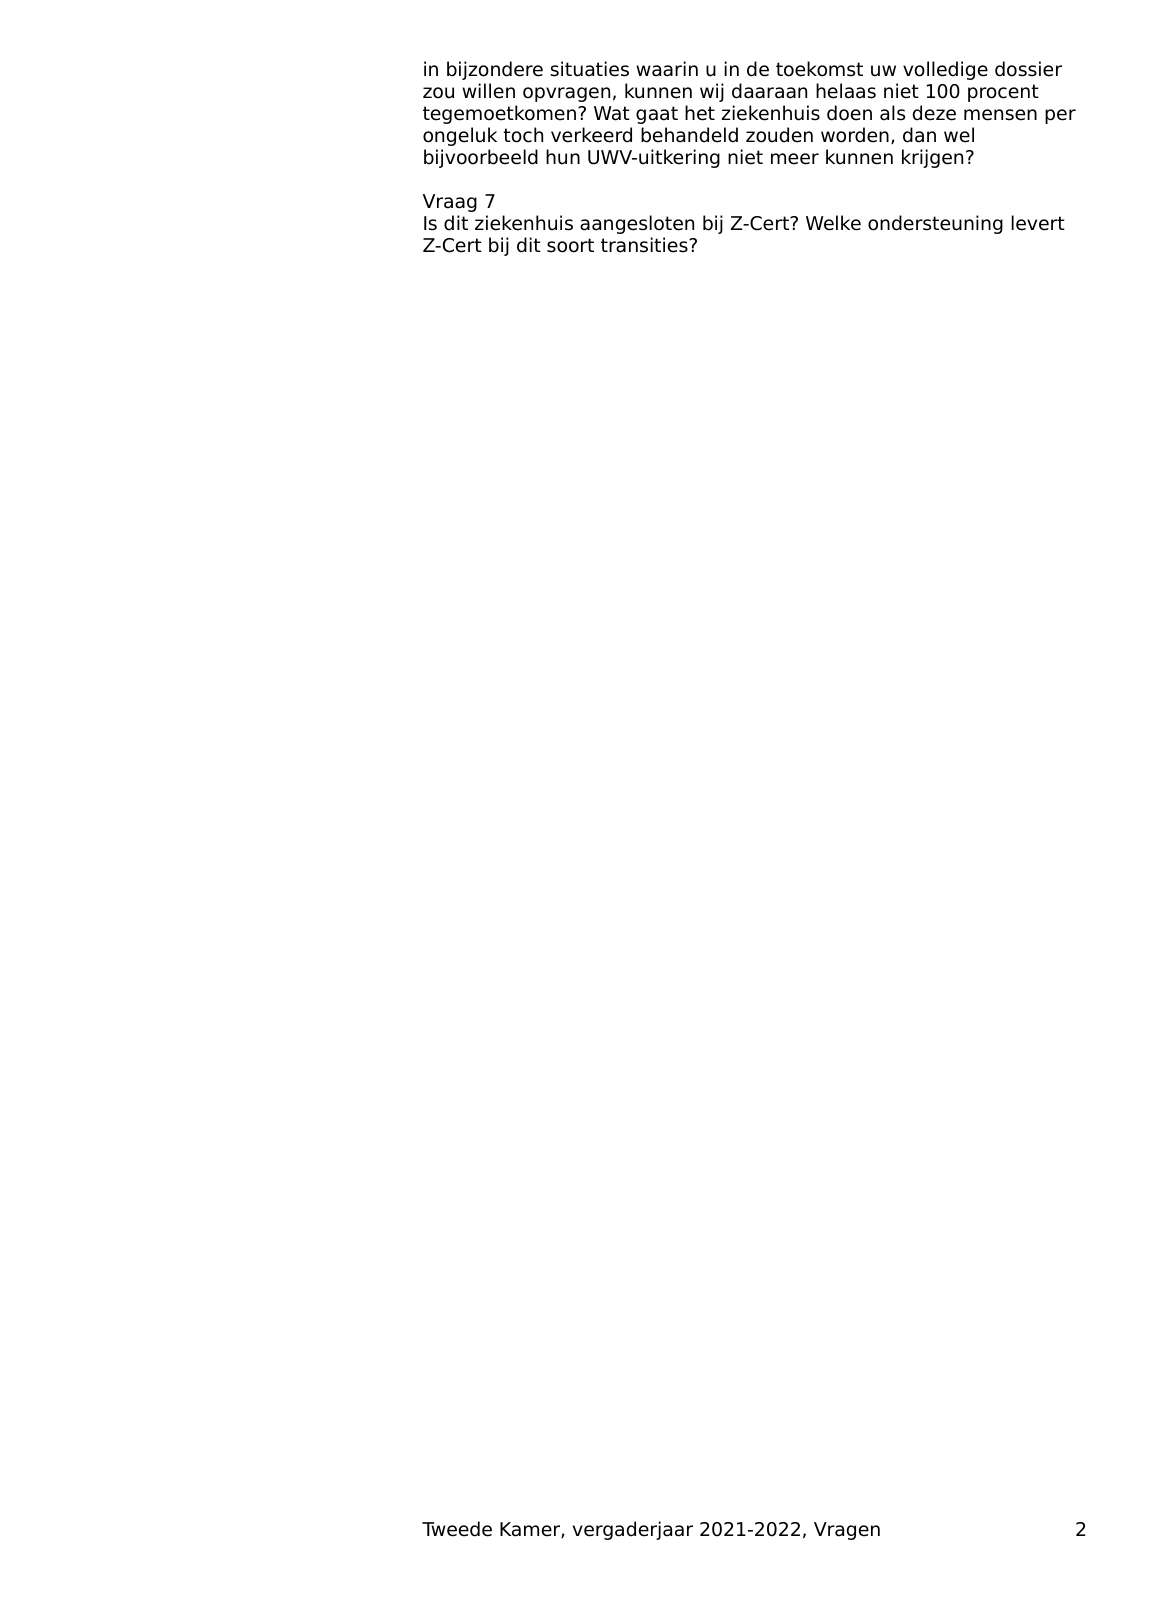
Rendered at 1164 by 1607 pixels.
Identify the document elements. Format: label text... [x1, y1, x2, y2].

text in bijzondere situaties waarin u in de toekomst uw volledige dossier zou willen opvragen, kunnen wij daaraan helaas niet 100 procent tegemoetkomen? Wat gaat het ziekenhuis doen als deze mensen per ongeluk toch verkeerd behandeld zouden worden, dan wel bijvoorbeeld hun UWV-uitkering niet meer kunnen krijgen? [422, 59, 1087, 169]
text Is dit ziekenhuis aangesloten bij Z-Cert? Welke ondersteuning levert Z-Cert bij dit soort transities? [422, 213, 1087, 257]
text Vraag 7 [422, 191, 1087, 213]
